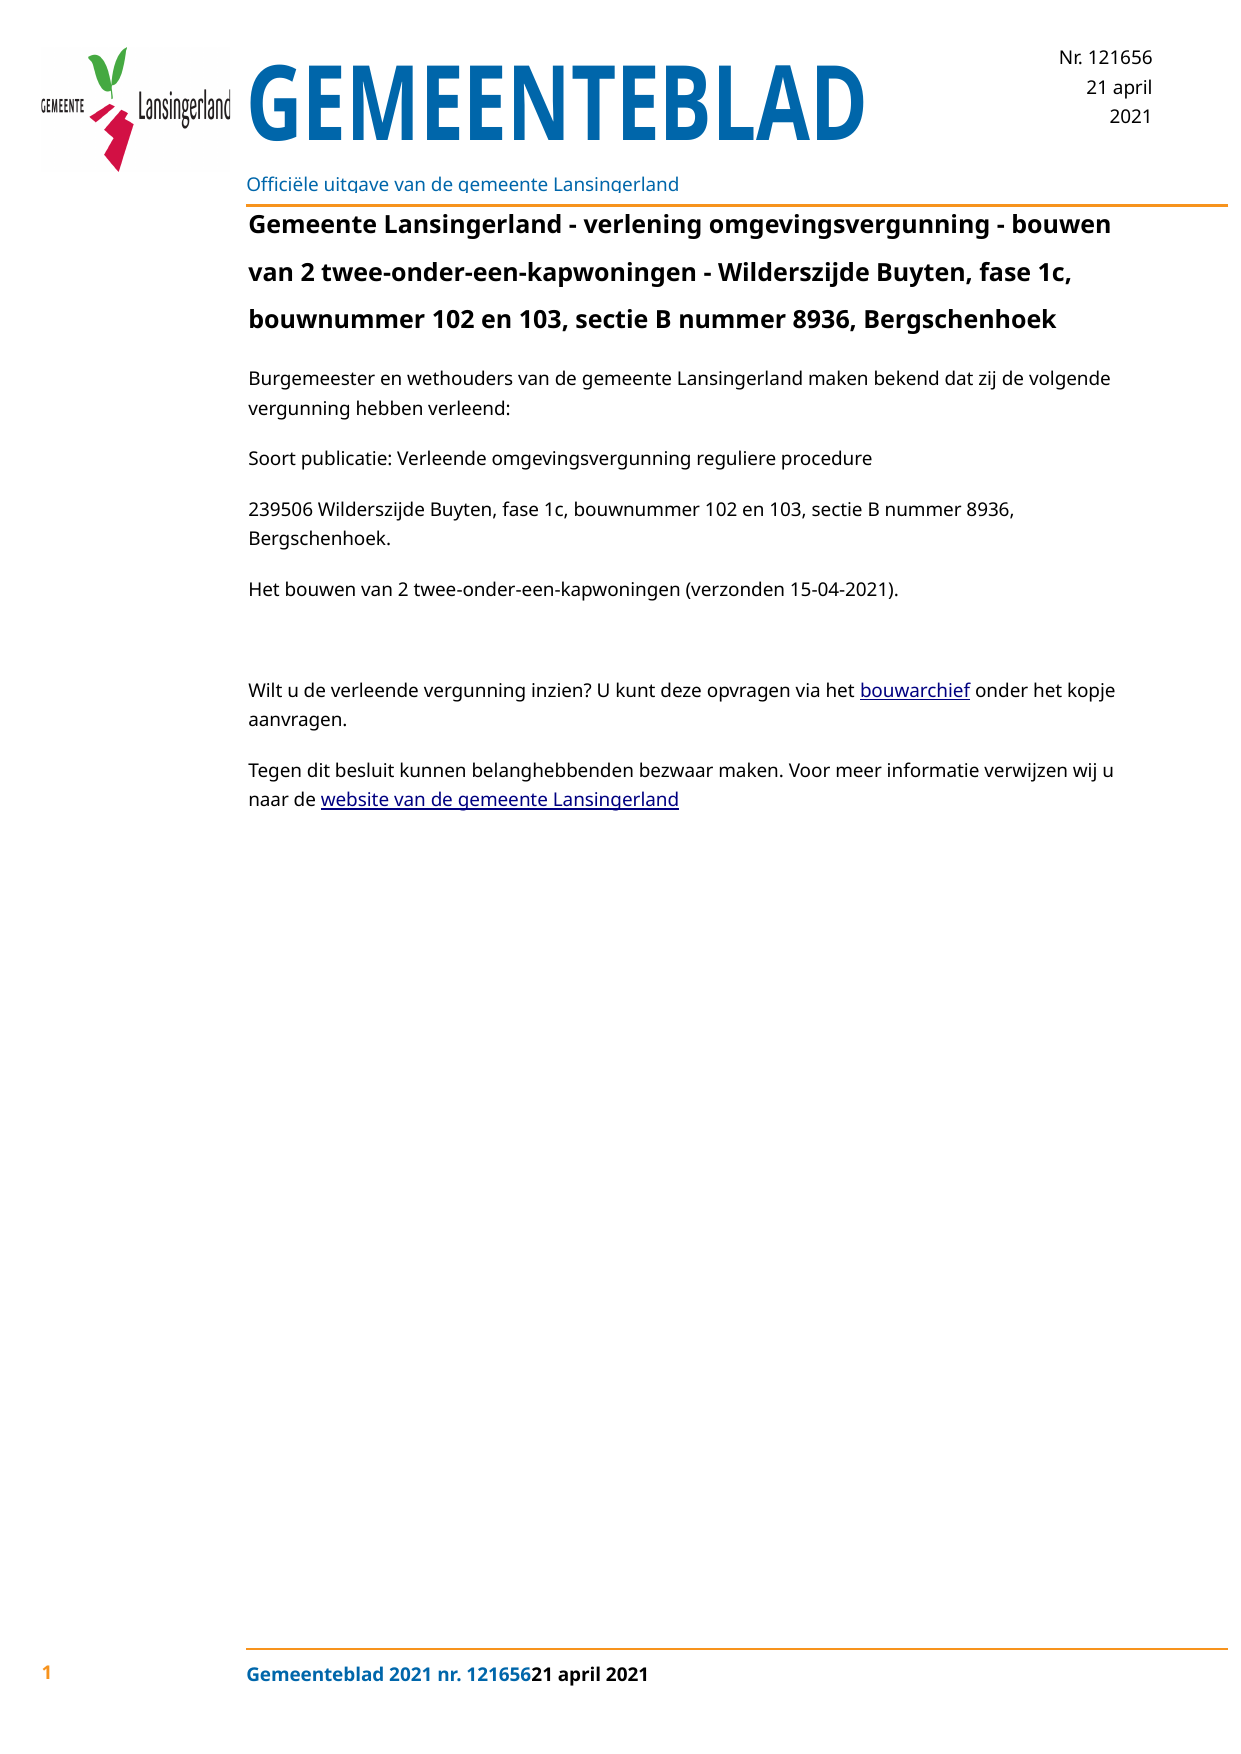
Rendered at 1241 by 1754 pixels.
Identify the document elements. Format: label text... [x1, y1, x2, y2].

text Het bouwen van 2 twee-onder-een-kapwoningen (verzonden 15-04-2021). [248, 576, 1152, 602]
text Soort publicatie: Verleende omgevingsvergunning reguliere procedure [248, 446, 1152, 471]
text Wilt u de verleende vergunning inzien? U kunt deze opvragen via het bouwarchief onder het kopje aanvragen. [248, 677, 1152, 732]
picture [41, 47, 231, 172]
text Burgemeester en wethouders van de gemeente Lansingerland maken bekend dat zij de volgende vergunning hebben verleend: [248, 366, 1152, 421]
text 239506 Wilderszijde Buyten, fase 1c, bouwnummer 102 en 103, sectie B nummer 8936, Bergschenhoek. [248, 496, 1152, 551]
text Gemeente Lansingerland - verlening omgevingsvergunning - bouwen van 2 twee-onder-een-kapwoningen - Wilderszijde Buyten, fase 1c, bouwnummer 102 en 103, sectie B nummer 8936, Bergschenhoek [248, 207, 1152, 336]
text Tegen dit besluit kunnen belanghebbenden bezwaar maken. Voor meer informatie verwijzen wij u naar de website van de gemeente Lansingerland [248, 757, 1152, 812]
